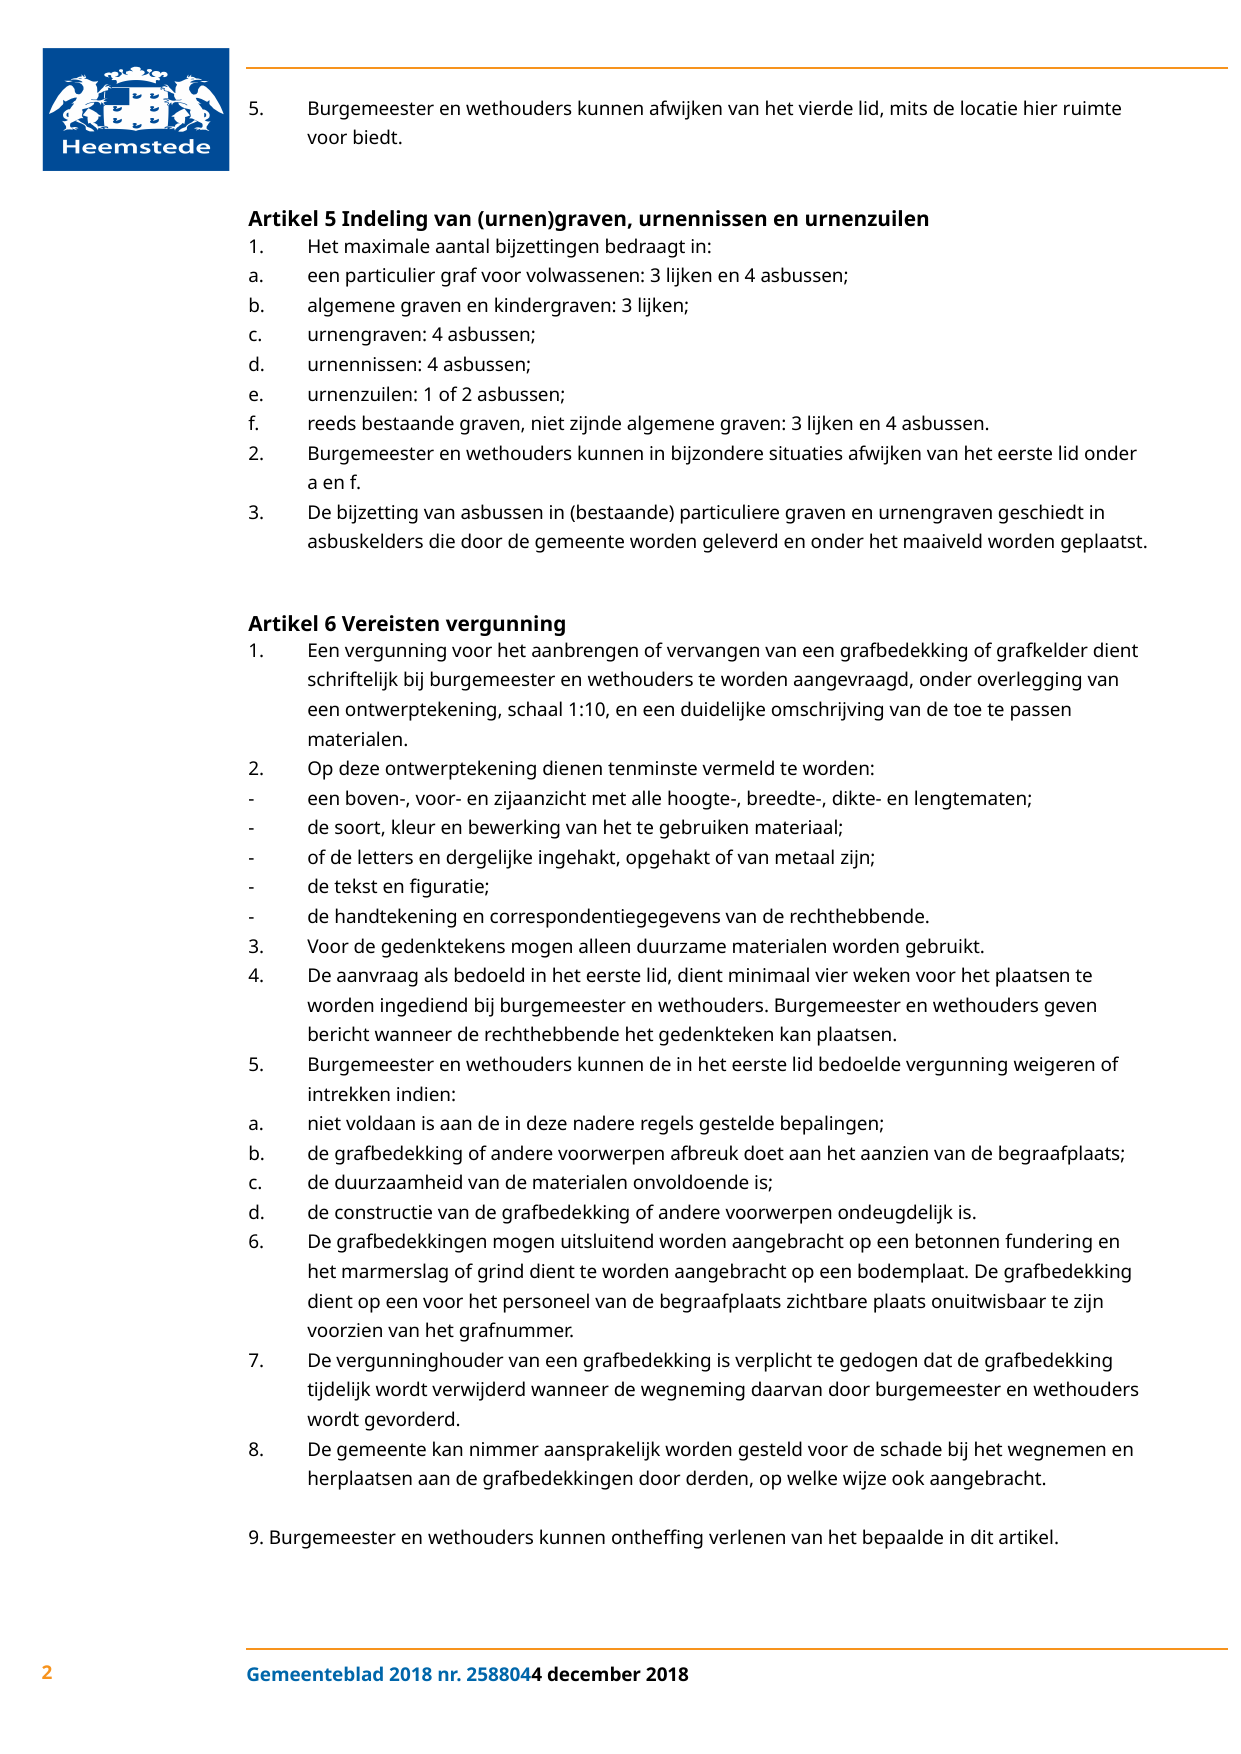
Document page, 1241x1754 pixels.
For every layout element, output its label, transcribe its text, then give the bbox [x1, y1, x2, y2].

list de grafbedekking of andere voorwerpen afbreuk doet aan het aanzien van de begraafplaats; [248, 1140, 1152, 1166]
list of de letters en dergelijke ingehakt, opgehakt of van metaal zijn; [248, 844, 1152, 870]
list de handtekening en correspondentiegegevens van de rechthebbende. [248, 903, 1152, 929]
list de tekst en figuratie; [248, 874, 1152, 899]
list Voor de gedenktekens mogen alleen duurzame materialen worden gebruikt. [248, 933, 1152, 959]
list urnennissen: 4 asbussen; [248, 351, 1152, 377]
text Artikel 6 Vereisten vergunning [248, 609, 1152, 637]
picture [41, 47, 231, 172]
list Burgemeester en wethouders kunnen in bijzondere situaties afwijken van het eerste lid onder a en f. [248, 440, 1152, 495]
list de constructie van de grafbedekking of andere voorwerpen ondeugdelijk is. [248, 1199, 1152, 1225]
list urnengraven: 4 asbussen; [248, 322, 1152, 347]
list Burgemeester en wethouders kunnen afwijken van het vierde lid, mits de locatie hier ruimte voor biedt. [248, 95, 1152, 150]
list Burgemeester en wethouders kunnen de in het eerste lid bedoelde vergunning weigeren of intrekken indien: [248, 1051, 1152, 1107]
list reeds bestaande graven, niet zijnde algemene graven: 3 lijken en 4 asbussen. [248, 410, 1152, 436]
list De grafbedekkingen mogen uitsluitend worden aangebracht op een betonnen fundering en het marmerslag of grind dient te worden aangebracht op een bodemplaat. De grafbedekking dient op een voor het personeel van de begraafplaats zichtbare plaats onuitwisbaar te zijn voorzien van het grafnummer. [248, 1229, 1152, 1343]
list de soort, kleur en bewerking van het te gebruiken materiaal; [248, 814, 1152, 840]
list De vergunninghouder van een grafbedekking is verplicht te gedogen dat de grafbedekking tijdelijk wordt verwijderd wanneer de wegneming daarvan door burgemeester en wethouders wordt gevorderd. [248, 1347, 1152, 1432]
list niet voldaan is aan de in deze nadere regels gestelde bepalingen; [248, 1110, 1152, 1136]
list urnenzuilen: 1 of 2 asbussen; [248, 381, 1152, 406]
list algemene graven en kindergraven: 3 lijken; [248, 292, 1152, 318]
text Artikel 5 Indeling van (urnen)graven, urnennissen en urnenzuilen [248, 204, 1152, 233]
list Een vergunning voor het aanbrengen of vervangen van een grafbedekking of grafkelder dient schriftelijk bij burgemeester en wethouders te worden aangevraagd, onder overlegging van een ontwerptekening, schaal 1:10, en een duidelijke omschrijving van de toe te passen materialen. [248, 637, 1152, 752]
list De aanvraag als bedoeld in het eerste lid, dient minimaal vier weken voor het plaatsen te worden ingediend bij burgemeester en wethouders. Burgemeester en wethouders geven bericht wanneer de rechthebbende het gedenkteken kan plaatsen. [248, 962, 1152, 1047]
text 9. Burgemeester en wethouders kunnen ontheffing verlenen van het bepaalde in dit artikel. [248, 1524, 1152, 1550]
list De bijzetting van asbussen in (bestaande) particuliere graven en urnengraven geschiedt in asbuskelders die door de gemeente worden geleverd en onder het maaiveld worden geplaatst. [248, 499, 1152, 554]
list Het maximale aantal bijzettingen bedraagt in: [248, 233, 1152, 258]
list Op deze ontwerptekening dienen tenminste vermeld te worden: [248, 755, 1152, 781]
list de duurzaamheid van de materialen onvoldoende is; [248, 1169, 1152, 1195]
list een particulier graf voor volwassenen: 3 lijken en 4 asbussen; [248, 262, 1152, 288]
list De gemeente kan nimmer aansprakelijk worden gesteld voor de schade bij het wegnemen en herplaatsen aan de grafbedekkingen door derden, op welke wijze ook aangebracht. [248, 1436, 1152, 1491]
list een boven-, voor- en zijaanzicht met alle hoogte-, breedte-, dikte- en lengtematen; [248, 785, 1152, 811]
